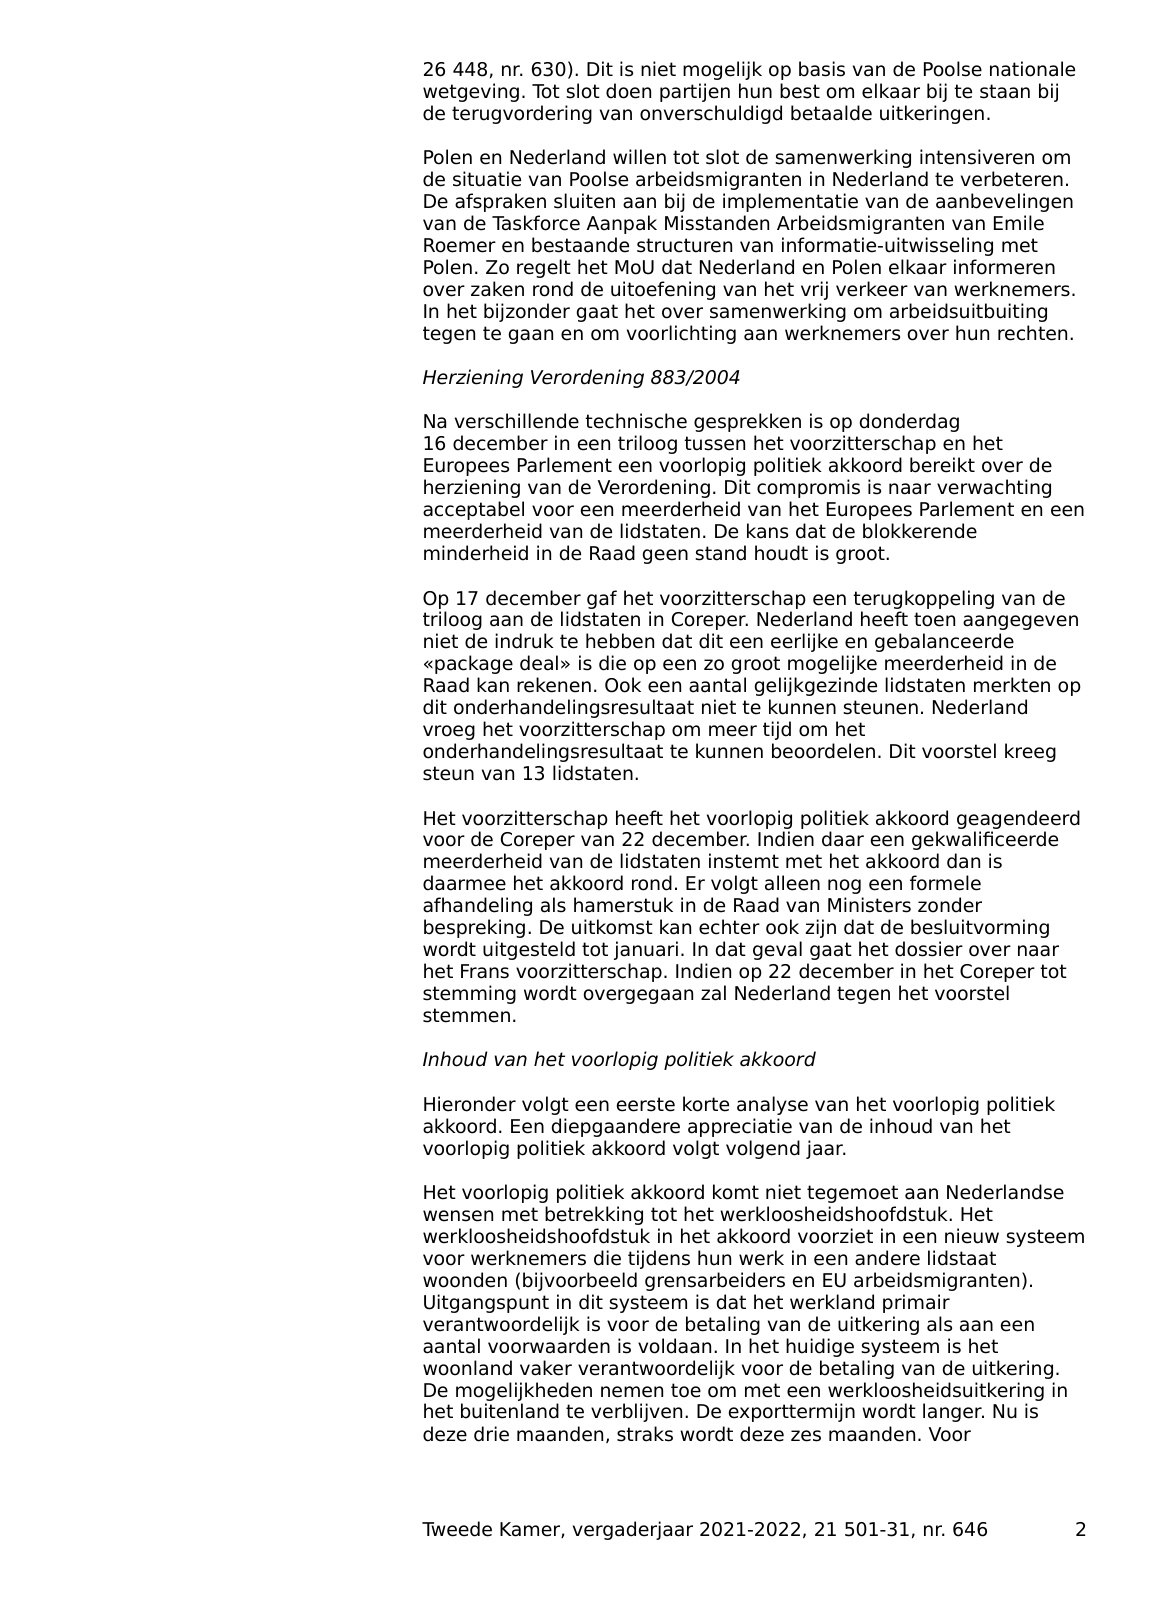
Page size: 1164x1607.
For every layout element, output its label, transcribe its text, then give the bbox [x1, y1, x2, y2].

text Hieronder volgt een eerste korte analyse van het voorlopig politiek akkoord. Een diepgaandere appreciatie van de inhoud van het voorlopig politiek akkoord volgt volgend jaar. [422, 1093, 1087, 1159]
text Polen en Nederland willen tot slot de samenwerking intensiveren om de situatie van Poolse arbeidsmigranten in Nederland te verbeteren. De afspraken sluiten aan bij de implementatie van de aanbevelingen van de Taskforce Aanpak Misstanden Arbeidsmigranten van Emile Roemer en bestaande structuren van informatie-uitwisseling met Polen. Zo regelt het MoU dat Nederland en Polen elkaar informeren over zaken rond de uitoefening van het vrij verkeer van werknemers. In het bijzonder gaat het over samenwerking om arbeidsuitbuiting tegen te gaan en om voorlichting aan werknemers over hun rechten. [422, 147, 1087, 345]
text Na verschillende technische gesprekken is op donderdag 16 december in een triloog tussen het voorzitterschap en het Europees Parlement een voorlopig politiek akkoord bereikt over de herziening van de Verordening. Dit compromis is naar verwachting acceptabel voor een meerderheid van het Europees Parlement en een meerderheid van de lidstaten. De kans dat de blokkerende minderheid in de Raad geen stand houdt is groot. [422, 411, 1087, 565]
subtitle Herziening Verordening 883/2004 [422, 367, 1087, 389]
text Het voorzitterschap heeft het voorlopig politiek akkoord geagendeerd voor de Coreper van 22 december. Indien daar een gekwalificeerde meerderheid van de lidstaten instemt met het akkoord dan is daarmee het akkoord rond. Er volgt alleen nog een formele afhandeling als hamerstuk in de Raad van Ministers zonder bespreking. De uitkomst kan echter ook zijn dat de besluitvorming wordt uitgesteld tot januari. In dat geval gaat het dossier over naar het Frans voorzitterschap. Indien op 22 december in het Coreper tot stemming wordt overgegaan zal Nederland tegen het voorstel stemmen. [422, 807, 1087, 1027]
text Op 17 december gaf het voorzitterschap een terugkoppeling van de triloog aan de lidstaten in Coreper. Nederland heeft toen aangegeven niet de indruk te hebben dat dit een eerlijke en gebalanceerde «package deal» is die op een zo groot mogelijke meerderheid in de Raad kan rekenen. Ook een aantal gelijkgezinde lidstaten merkten op dit onderhandelingsresultaat niet te kunnen steunen. Nederland vroeg het voorzitterschap om meer tijd om het onderhandelingsresultaat te kunnen beoordelen. Dit voorstel kreeg steun van 13 lidstaten. [422, 587, 1087, 785]
text Het voorlopig politiek akkoord komt niet tegemoet aan Nederlandse wensen met betrekking tot het werkloosheidshoofdstuk. Het werkloosheidshoofdstuk in het akkoord voorziet in een nieuw systeem voor werknemers die tijdens hun werk in een andere lidstaat woonden (bijvoorbeeld grensarbeiders en EU arbeidsmigranten). Uitgangspunt in dit systeem is dat het werkland primair verantwoordelijk is voor de betaling van de uitkering als aan een aantal voorwaarden is voldaan. In het huidige systeem is het woonland vaker verantwoordelijk voor de betaling van de uitkering. De mogelijkheden nemen toe om met een werkloosheidsuitkering in het buitenland te verblijven. De exporttermijn wordt langer. Nu is deze drie maanden, straks wordt deze zes maanden. Voor [422, 1182, 1087, 1445]
text 26 448, nr. 630). Dit is niet mogelijk op basis van de Poolse nationale wetgeving. Tot slot doen partijen hun best om elkaar bij te staan bij de terugvordering van onverschuldigd betaalde uitkeringen. [422, 59, 1087, 125]
subtitle Inhoud van het voorlopig politiek akkoord [422, 1049, 1087, 1071]
